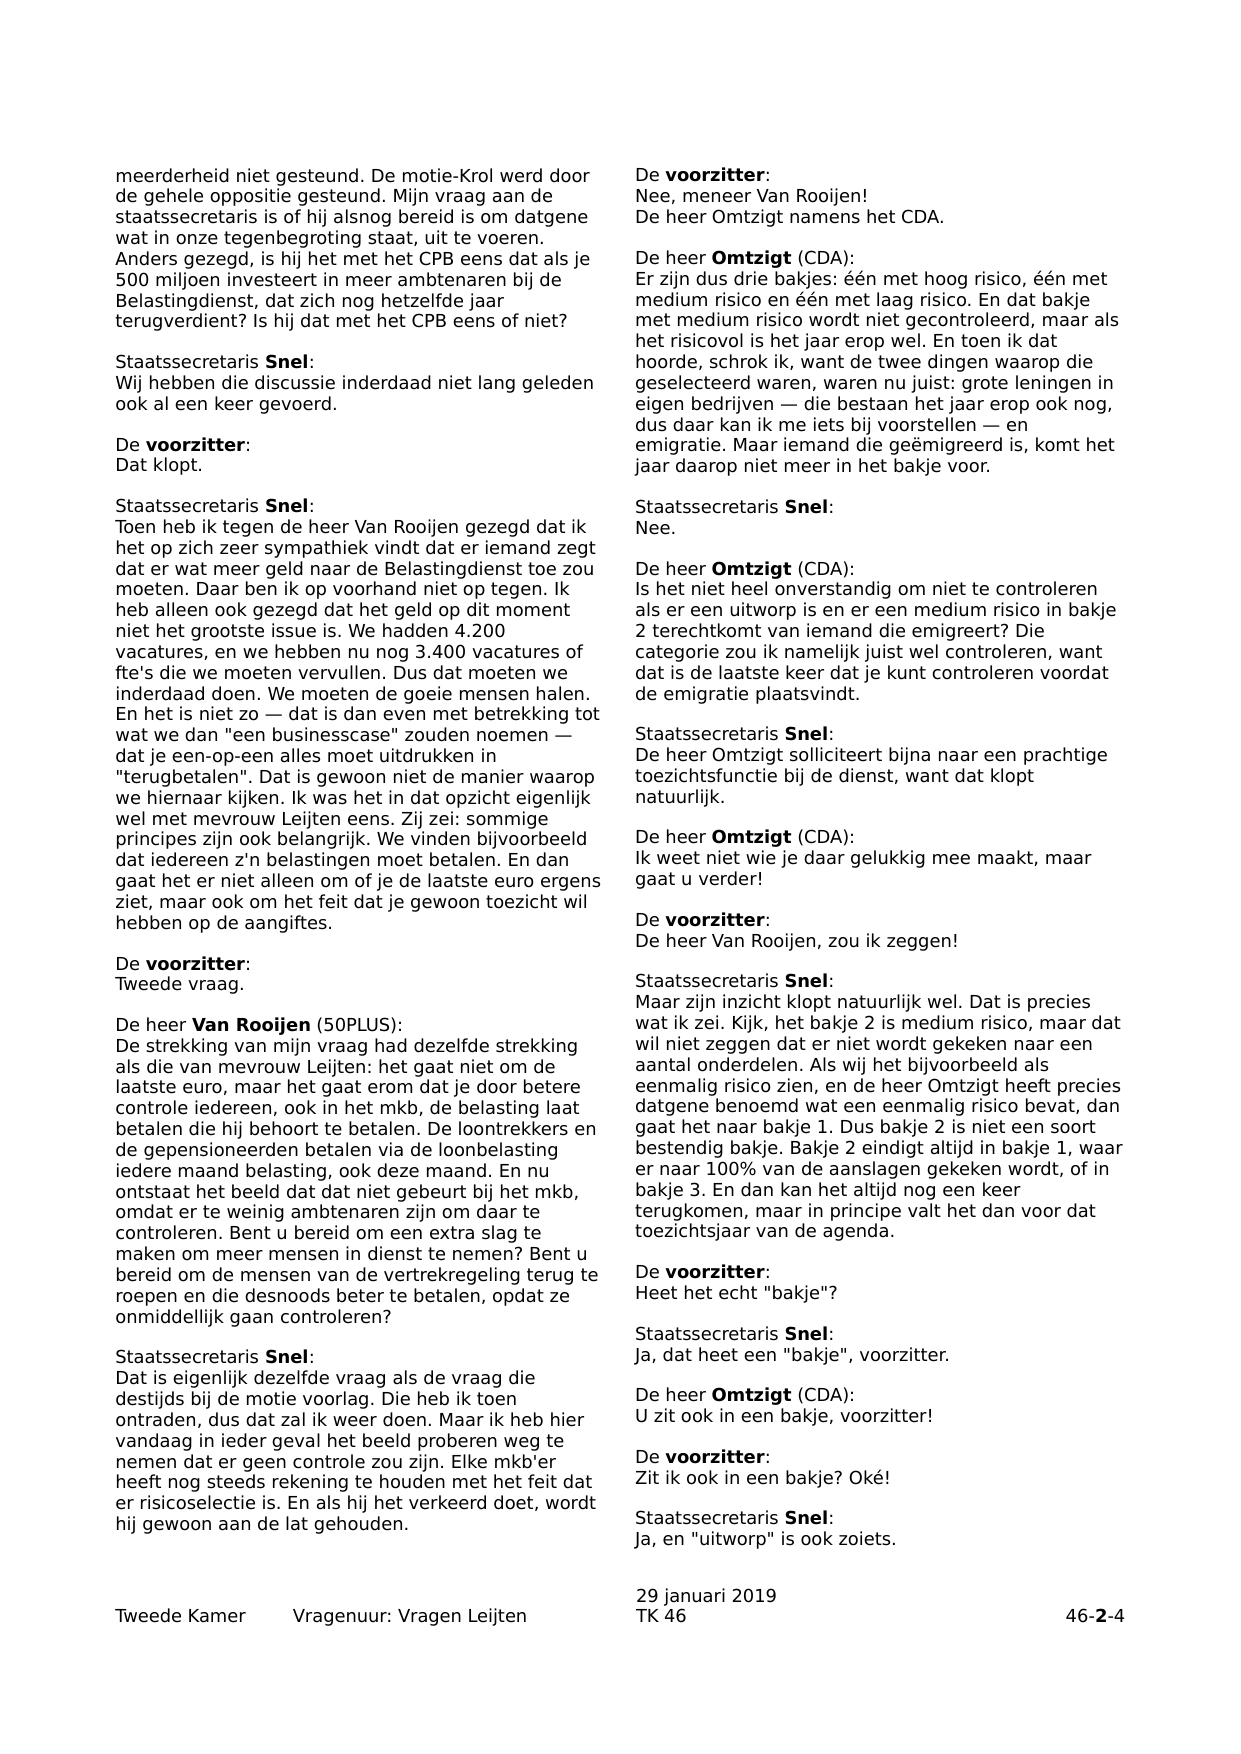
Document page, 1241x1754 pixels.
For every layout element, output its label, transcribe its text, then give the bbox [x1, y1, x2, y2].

text Staatssecretaris Snel: [635, 497, 1125, 517]
text De voorzitter: [635, 1447, 1125, 1467]
text Nee. [635, 517, 1125, 538]
text U zit ook in een bakje, voorzitter! [635, 1406, 1125, 1427]
text Er zijn dus drie bakjes: één met hoog risico, één met medium risico en één met laag risico. En dat bakje met medium risico wordt niet gecontroleerd, maar als het risicovol is het jaar erop wel. En toen ik dat hoorde, schrok ik, want de twee dingen waarop die geselecteerd waren, waren nu juist: grote leningen in eigen bedrijven — die bestaan het jaar erop ook nog, dus daar kan ik me iets bij voorstellen — en emigratie. Maar iemand die geëmigreerd is, komt het jaar daarop niet meer in het bakje voor. [635, 268, 1125, 477]
text Dat klopt. [115, 455, 605, 476]
text De voorzitter: [115, 953, 605, 974]
text De heer Omtzigt (CDA): [635, 558, 1125, 579]
text De heer Van Rooijen (50PLUS): [115, 1015, 605, 1036]
text Staatssecretaris Snel: [635, 971, 1125, 992]
text Zit ik ook in een bakje? Oké! [635, 1467, 1125, 1488]
text De heer Van Rooijen, zou ik zeggen! [635, 930, 1125, 951]
text De voorzitter: [115, 434, 605, 455]
text De heer Omtzigt (CDA): [635, 1385, 1125, 1406]
text De strekking van mijn vraag had dezelfde strekking als die van mevrouw Leijten: het gaat niet om de laatste euro, maar het gaat erom dat je door betere controle iedereen, ook in het mkb, de belasting laat betalen die hij behoort te betalen. De loontrekkers en de gepensioneerden betalen via de loonbelasting iedere maand belasting, ook deze maand. En nu ontstaat het beeld dat dat niet gebeurt bij het mkb, omdat er te weinig ambtenaren zijn om daar te controleren. Bent u bereid om een extra slag te maken om meer mensen in dienst te nemen? Bent u bereid om de mensen van de vertrekregeling terug te roepen en die desnoods beter te betalen, opdat ze onmiddellijk gaan controleren? [115, 1036, 605, 1327]
text Staatssecretaris Snel: [635, 1508, 1125, 1529]
text Wij hebben die discussie inderdaad niet lang geleden ook al een keer gevoerd. [115, 373, 605, 414]
text Is het niet heel onverstandig om niet te controleren als er een uitworp is en er een medium risico in bakje 2 terechtkomt van iemand die emigreert? Die categorie zou ik namelijk juist wel controleren, want dat is de laatste keer dat je kunt controleren voordat de emigratie plaatsvindt. [635, 579, 1125, 704]
text Maar zijn inzicht klopt natuurlijk wel. Dat is precies wat ik zei. Kijk, het bakje 2 is medium risico, maar dat wil niet zeggen dat er niet wordt gekeken naar een aantal onderdelen. Als wij het bijvoorbeeld als eenmalig risico zien, en de heer Omtzigt heeft precies datgene benoemd wat een eenmalig risico bevat, dan gaat het naar bakje 1. Dus bakje 2 is niet een soort bestendig bakje. Bakje 2 eindigt altijd in bakje 1, waar er naar 100% van de aanslagen gekeken wordt, of in bakje 3. En dan kan het altijd nog een keer terugkomen, maar in principe valt het dan voor dat toezichtsjaar van de agenda. [635, 992, 1125, 1242]
text Toen heb ik tegen de heer Van Rooijen gezegd dat ik het op zich zeer sympathiek vindt dat er iemand zegt dat er wat meer geld naar de Belastingdienst toe zou moeten. Daar ben ik op voorhand niet op tegen. Ik heb alleen ook gezegd dat het geld op dit moment niet het grootste issue is. We hadden 4.200 vacatures, en we hebben nu nog 3.400 vacatures of fte's die we moeten vervullen. Dus dat moeten we inderdaad doen. We moeten de goeie mensen halen. En het is niet zo — dat is dan even met betrekking tot wat we dan "een businesscase" zouden noemen — dat je een-op-een alles moet uitdrukken in "terugbetalen". Dat is gewoon niet de manier waarop we hiernaar kijken. Ik was het in dat opzicht eigenlijk wel met mevrouw Leijten eens. Zij zei: sommige principes zijn ook belangrijk. We vinden bijvoorbeeld dat iedereen z'n belastingen moet betalen. En dan gaat het er niet alleen om of je de laatste euro ergens ziet, maar ook om het feit dat je gewoon toezicht wil hebben op de aangiftes. [115, 517, 605, 933]
text meerderheid niet gesteund. De motie-Krol werd door de gehele oppositie gesteund. Mijn vraag aan de staatssecretaris is of hij alsnog bereid is om datgene wat in onze tegenbegroting staat, uit te voeren. Anders gezegd, is hij het met het CPB eens dat als je 500 miljoen investeert in meer ambtenaren bij de Belastingdienst, dat zich nog hetzelfde jaar terugverdient? Is hij dat met het CPB eens of niet? [115, 165, 605, 332]
text Tweede vraag. [115, 974, 605, 995]
text De heer Omtzigt solliciteert bijna naar een prachtige toezichtsfunctie bij de dienst, want dat klopt natuurlijk. [635, 745, 1125, 807]
text De heer Omtzigt (CDA): [635, 248, 1125, 268]
text De heer Omtzigt namens het CDA. [635, 207, 1125, 228]
text Nee, meneer Van Rooijen! [635, 186, 1125, 207]
text Heet het echt "bakje"? [635, 1283, 1125, 1303]
text Staatssecretaris Snel: [115, 1347, 605, 1368]
text Staatssecretaris Snel: [635, 1323, 1125, 1344]
text De voorzitter: [635, 1262, 1125, 1283]
text Dat is eigenlijk dezelfde vraag als de vraag die destijds bij de motie voorlag. Die heb ik toen ontraden, dus dat zal ik weer doen. Maar ik heb hier vandaag in ieder geval het beeld proberen weg te nemen dat er geen controle zou zijn. Elke mkb'er heeft nog steeds rekening te houden met het feit dat er risicoselectie is. En als hij het verkeerd doet, wordt hij gewoon aan de lat gehouden. [115, 1368, 605, 1535]
text De voorzitter: [635, 165, 1125, 186]
text Ik weet niet wie je daar gelukkig mee maakt, maar gaat u verder! [635, 848, 1125, 890]
text Staatssecretaris Snel: [115, 496, 605, 517]
text Ja, dat heet een "bakje", voorzitter. [635, 1344, 1125, 1365]
text Staatssecretaris Snel: [115, 352, 605, 373]
text De heer Omtzigt (CDA): [635, 827, 1125, 848]
text Ja, en "uitworp" is ook zoiets. [635, 1529, 1125, 1550]
text De voorzitter: [635, 910, 1125, 930]
text Staatssecretaris Snel: [635, 724, 1125, 745]
